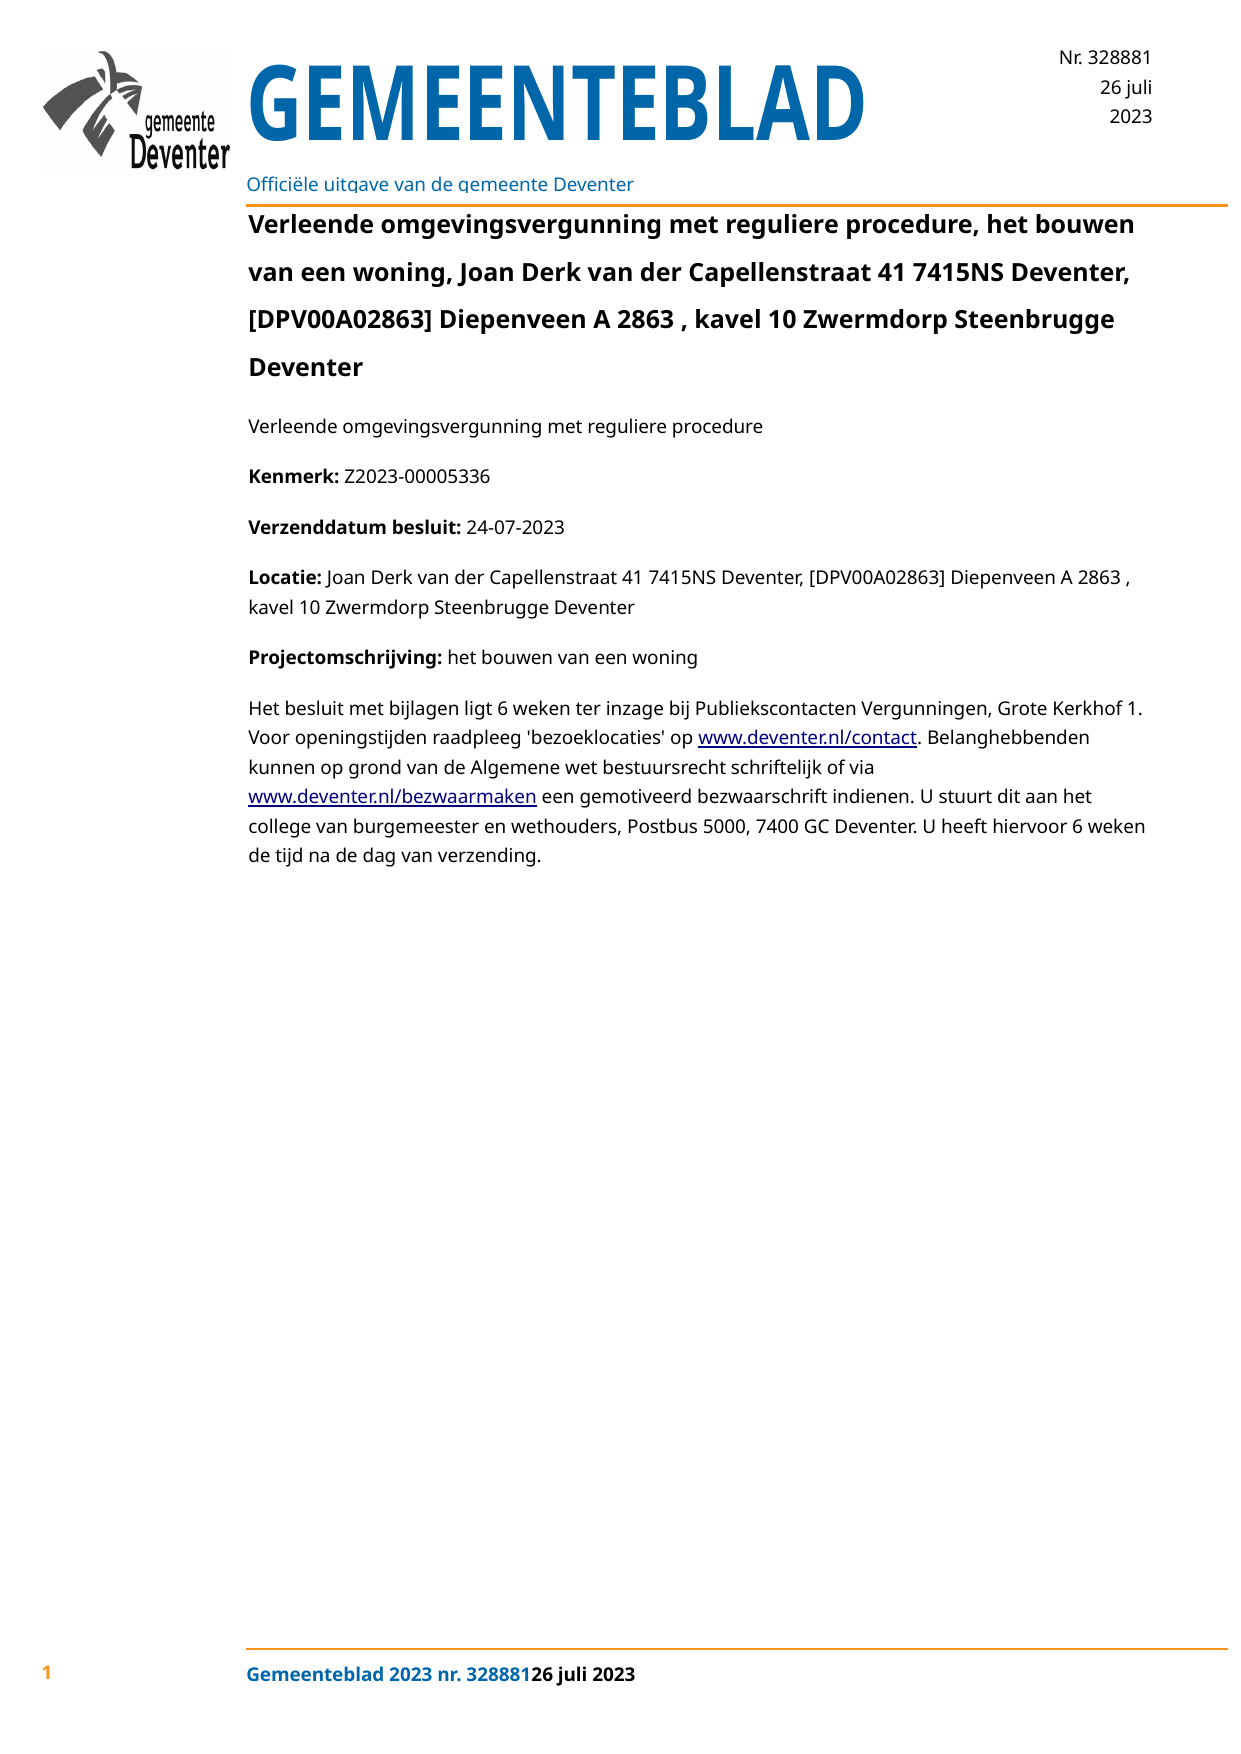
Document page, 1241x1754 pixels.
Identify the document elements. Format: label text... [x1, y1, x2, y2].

text Verzenddatum besluit: 24-07-2023 [248, 514, 1152, 540]
text Locatie: Joan Derk van der Capellenstraat 41 7415NS Deventer, [DPV00A02863] Diepenveen A 2863 , kavel 10 Zwermdorp Steenbrugge Deventer [248, 564, 1152, 620]
picture [41, 47, 231, 172]
text Verleende omgevingsvergunning met reguliere procedure, het bouwen van een woning, Joan Derk van der Capellenstraat 41 7415NS Deventer, [DPV00A02863] Diepenveen A 2863 , kavel 10 Zwermdorp Steenbrugge Deventer [248, 207, 1152, 384]
text Het besluit met bijlagen ligt 6 weken ter inzage bij Publiekscontacten Vergunningen, Grote Kerkhof 1. Voor openingstijden raadpleeg 'bezoeklocaties' op www.deventer.nl/contact. Belanghebbenden kunnen op grond van de Algemene wet bestuursrecht schriftelijk of via www.deventer.nl/bezwaarmaken een gemotiveerd bezwaarschrift indienen. U stuurt dit aan het college van burgemeester en wethouders, Postbus 5000, 7400 GC Deventer. U heeft hiervoor 6 weken de tijd na de dag van verzending. [248, 695, 1152, 868]
text Projectomschrijving: het bouwen van een woning [248, 644, 1152, 670]
text Verleende omgevingsvergunning met reguliere procedure [248, 413, 1152, 439]
text Kenmerk: Z2023-00005336 [248, 463, 1152, 489]
